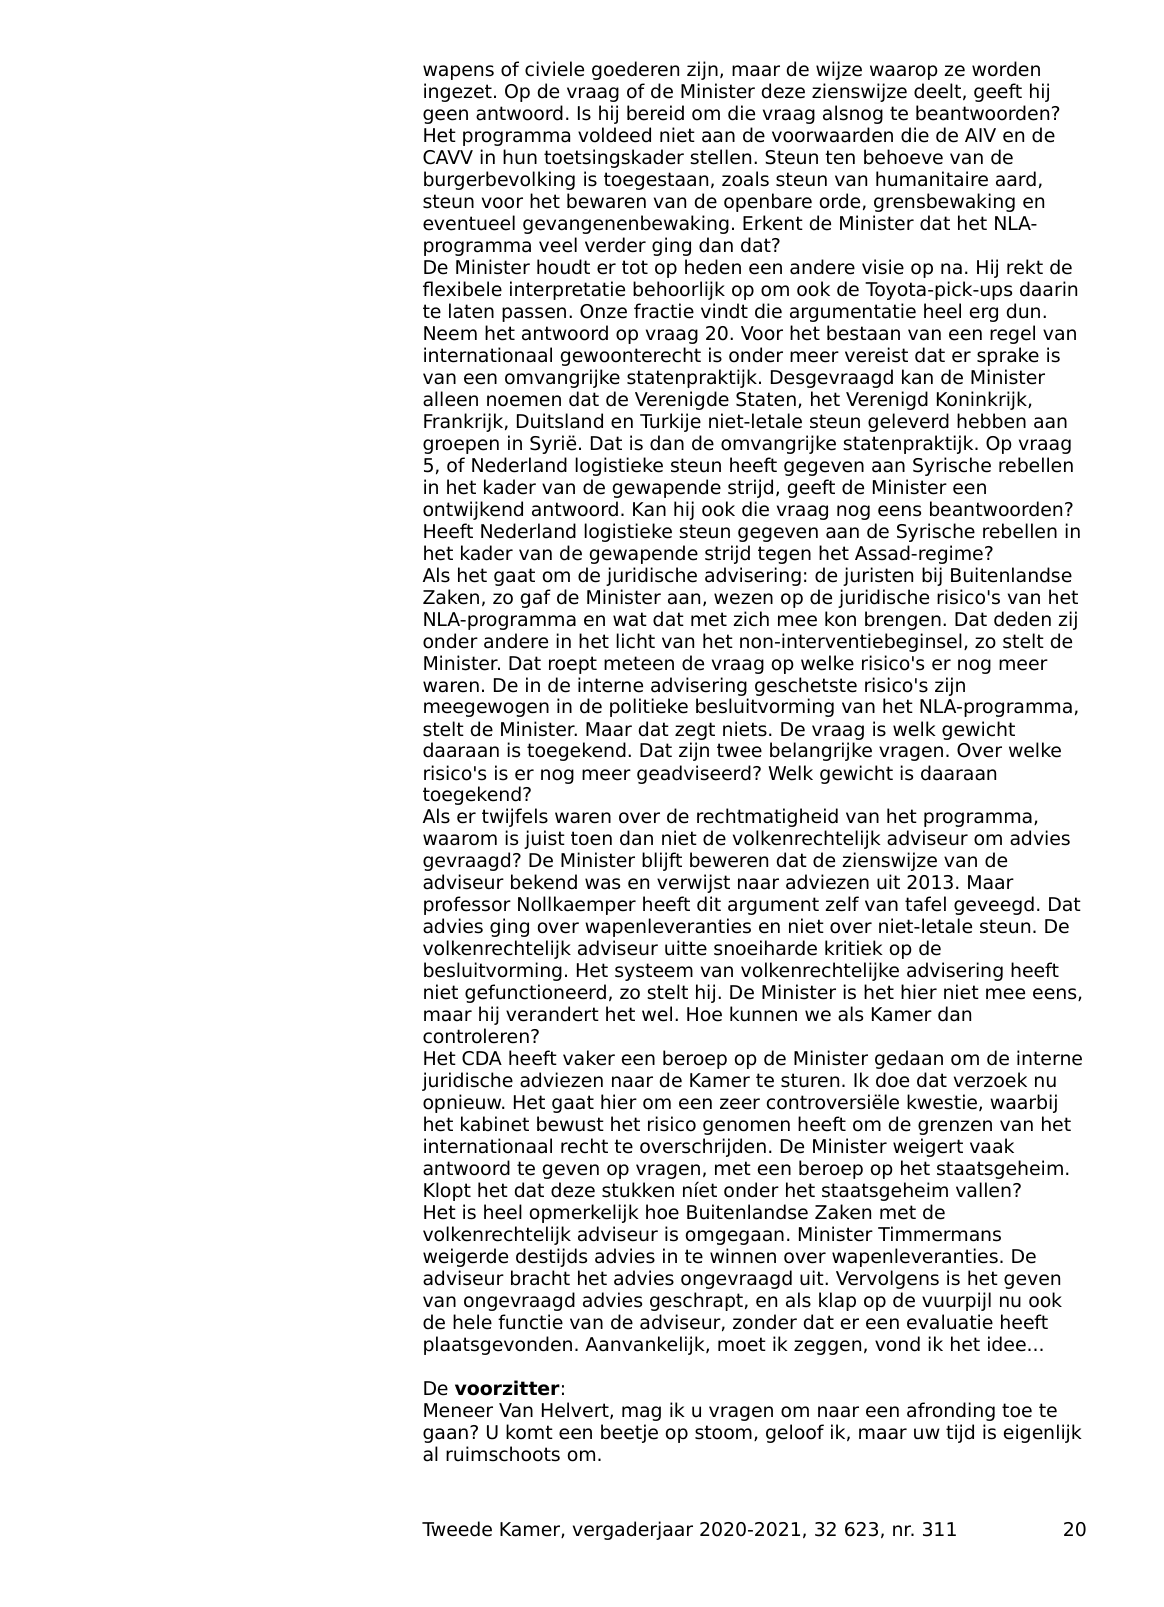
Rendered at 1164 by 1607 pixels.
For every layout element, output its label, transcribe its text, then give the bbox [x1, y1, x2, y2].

text Als het gaat om de juridische advisering: de juristen bij Buitenlandse Zaken, zo gaf de Minister aan, wezen op de juridische risico's van het NLA-programma en wat dat met zich mee kon brengen. Dat deden zij onder andere in het licht van het non-interventiebeginsel, zo stelt de Minister. Dat roept meteen de vraag op welke risico's er nog meer waren. De in de interne advisering geschetste risico's zijn meegewogen in de politieke besluitvorming van het NLA-programma, stelt de Minister. Maar dat zegt niets. De vraag is welk gewicht daaraan is toegekend. Dat zijn twee belangrijke vragen. Over welke risico's is er nog meer geadviseerd? Welk gewicht is daaraan toegekend? [422, 564, 1087, 806]
text Het is heel opmerkelijk hoe Buitenlandse Zaken met de volkenrechtelijk adviseur is omgegaan. Minister Timmermans weigerde destijds advies in te winnen over wapenleveranties. De adviseur bracht het advies ongevraagd uit. Vervolgens is het geven van ongevraagd advies geschrapt, en als klap op de vuurpijl nu ook de hele functie van de adviseur, zonder dat er een evaluatie heeft plaatsgevonden. Aanvankelijk, moet ik zeggen, vond ik het idee... [422, 1202, 1087, 1356]
text Als er twijfels waren over de rechtmatigheid van het programma, waarom is juist toen dan niet de volkenrechtelijk adviseur om advies gevraagd? De Minister blijft beweren dat de zienswijze van de adviseur bekend was en verwijst naar adviezen uit 2013. Maar professor Nollkaemper heeft dit argument zelf van tafel geveegd. Dat advies ging over wapenleveranties en niet over niet-letale steun. De volkenrechtelijk adviseur uitte snoeiharde kritiek op de besluitvorming. Het systeem van volkenrechtelijke advisering heeft niet gefunctioneerd, zo stelt hij. De Minister is het hier niet mee eens, maar hij verandert het wel. Hoe kunnen we als Kamer dan controleren? [422, 806, 1087, 1048]
text wapens of civiele goederen zijn, maar de wijze waarop ze worden ingezet. Op de vraag of de Minister deze zienswijze deelt, geeft hij geen antwoord. Is hij bereid om die vraag alsnog te beantwoorden? [422, 59, 1087, 125]
text Het programma voldeed niet aan de voorwaarden die de AIV en de CAVV in hun toetsingskader stellen. Steun ten behoeve van de burgerbevolking is toegestaan, zoals steun van humanitaire aard, steun voor het bewaren van de openbare orde, grensbewaking en eventueel gevangenenbewaking. Erkent de Minister dat het NLA-programma veel verder ging dan dat? [422, 125, 1087, 257]
text De Minister houdt er tot op heden een andere visie op na. Hij rekt de flexibele interpretatie behoorlijk op om ook de Toyota-pick-ups daarin te laten passen. Onze fractie vindt die argumentatie heel erg dun. Neem het antwoord op vraag 20. Voor het bestaan van een regel van internationaal gewoonterecht is onder meer vereist dat er sprake is van een omvangrijke statenpraktijk. Desgevraagd kan de Minister alleen noemen dat de Verenigde Staten, het Verenigd Koninkrijk, Frankrijk, Duitsland en Turkije niet-letale steun geleverd hebben aan groepen in Syrië. Dat is dan de omvangrijke statenpraktijk. Op vraag 5, of Nederland logistieke steun heeft gegeven aan Syrische rebellen in het kader van de gewapende strijd, geeft de Minister een ontwijkend antwoord. Kan hij ook die vraag nog eens beantwoorden? Heeft Nederland logistieke steun gegeven aan de Syrische rebellen in het kader van de gewapende strijd tegen het Assad-regime? [422, 257, 1087, 564]
text Het CDA heeft vaker een beroep op de Minister gedaan om de interne juridische adviezen naar de Kamer te sturen. Ik doe dat verzoek nu opnieuw. Het gaat hier om een zeer controversiële kwestie, waarbij het kabinet bewust het risico genomen heeft om de grenzen van het internationaal recht te overschrijden. De Minister weigert vaak antwoord te geven op vragen, met een beroep op het staatsgeheim. Klopt het dat deze stukken níet onder het staatsgeheim vallen? [422, 1048, 1087, 1202]
text De voorzitter: [422, 1378, 1087, 1400]
text Meneer Van Helvert, mag ik u vragen om naar een afronding toe te gaan? U komt een beetje op stoom, geloof ik, maar uw tijd is eigenlijk al ruimschoots om. [422, 1400, 1087, 1466]
